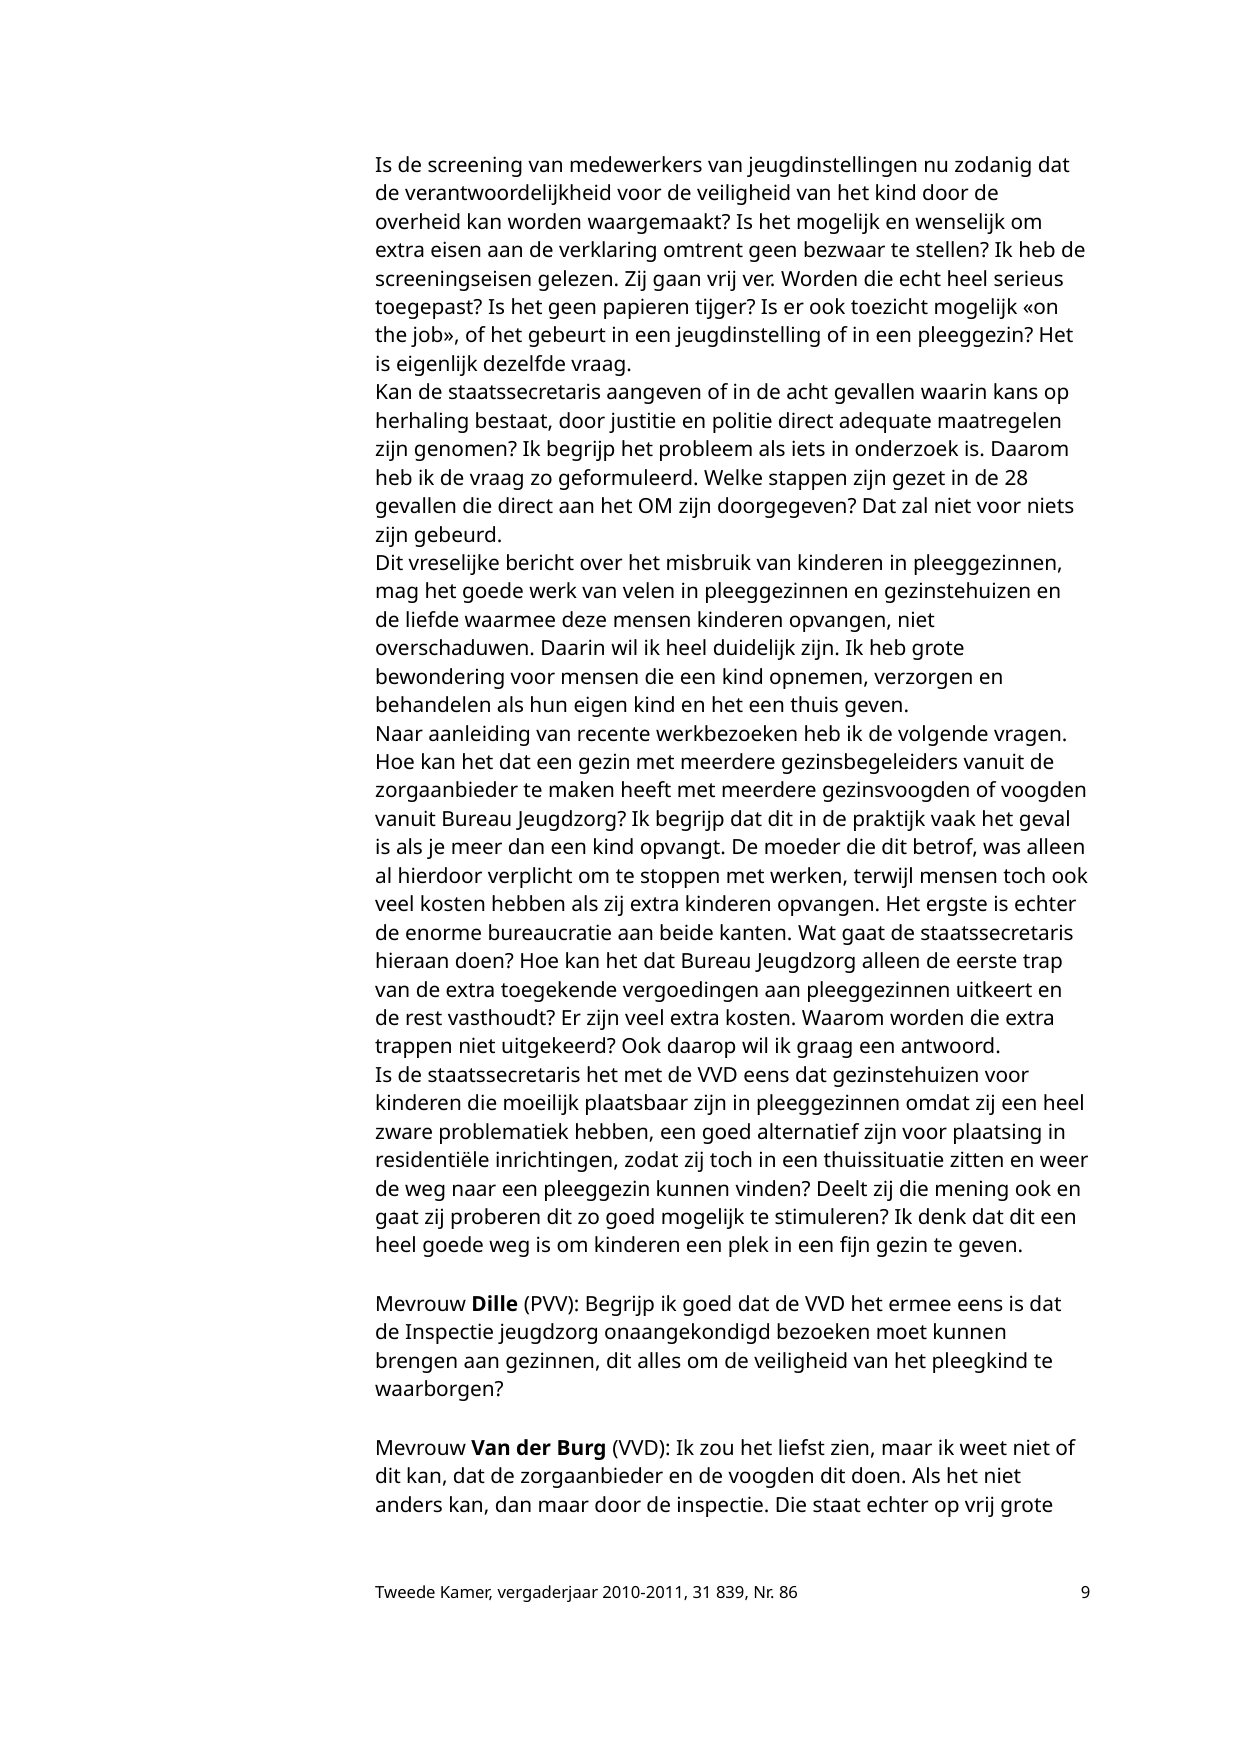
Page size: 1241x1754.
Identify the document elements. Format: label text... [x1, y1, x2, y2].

text Kan de staatssecretaris aangeven of in de acht gevallen waarin kans op herhaling bestaat, door justitie en politie direct adequate maatregelen zijn genomen? Ik begrijp het probleem als iets in onderzoek is. Daarom heb ik de vraag zo geformuleerd. Welke stappen zijn gezet in de 28 gevallen die direct aan het OM zijn doorgegeven? Dat zal niet voor niets zijn gebeurd. [375, 377, 1090, 548]
text Dit vreselijke bericht over het misbruik van kinderen in pleeggezinnen, mag het goede werk van velen in pleeggezinnen en gezinstehuizen en de liefde waarmee deze mensen kinderen opvangen, niet overschaduwen. Daarin wil ik heel duidelijk zijn. Ik heb grote bewondering voor mensen die een kind opnemen, verzorgen en behandelen als hun eigen kind en het een thuis geven. [375, 548, 1090, 719]
text Is de screening van medewerkers van jeugdinstellingen nu zodanig dat de verantwoordelijkheid voor de veiligheid van het kind door de overheid kan worden waargemaakt? Is het mogelijk en wenselijk om extra eisen aan de verklaring omtrent geen bezwaar te stellen? Ik heb de screeningseisen gelezen. Zij gaan vrij ver. Worden die echt heel serieus toegepast? Is het geen papieren tijger? Is er ook toezicht mogelijk «on the job», of het gebeurt in een jeugdinstelling of in een pleeggezin? Het is eigenlijk dezelfde vraag. [375, 150, 1090, 377]
text Mevrouw Van der Burg (VVD): Ik zou het liefst zien, maar ik weet niet of dit kan, dat de zorgaanbieder en de voogden dit doen. Als het niet anders kan, dan maar door de inspectie. Die staat echter op vrij grote [375, 1433, 1090, 1518]
text Mevrouw Dille (PVV): Begrijp ik goed dat de VVD het ermee eens is dat de Inspectie jeugdzorg onaangekondigd bezoeken moet kunnen brengen aan gezinnen, dit alles om de veiligheid van het pleegkind te waarborgen? [375, 1289, 1090, 1403]
text Naar aanleiding van recente werkbezoeken heb ik de volgende vragen. Hoe kan het dat een gezin met meerdere gezinsbegeleiders vanuit de zorgaanbieder te maken heeft met meerdere gezinsvoogden of voogden vanuit Bureau Jeugdzorg? Ik begrijp dat dit in de praktijk vaak het geval is als je meer dan een kind opvangt. De moeder die dit betrof, was alleen al hierdoor verplicht om te stoppen met werken, terwijl mensen toch ook veel kosten hebben als zij extra kinderen opvangen. Het ergste is echter de enorme bureaucratie aan beide kanten. Wat gaat de staatssecretaris hieraan doen? Hoe kan het dat Bureau Jeugdzorg alleen de eerste trap van de extra toegekende vergoedingen aan pleeggezinnen uitkeert en de rest vasthoudt? Er zijn veel extra kosten. Waarom worden die extra trappen niet uitgekeerd? Ook daarop wil ik graag een antwoord. [375, 719, 1090, 1060]
text Is de staatssecretaris het met de VVD eens dat gezinstehuizen voor kinderen die moeilijk plaatsbaar zijn in pleeggezinnen omdat zij een heel zware problematiek hebben, een goed alternatief zijn voor plaatsing in residentiële inrichtingen, zodat zij toch in een thuissituatie zitten en weer de weg naar een pleeggezin kunnen vinden? Deelt zij die mening ook en gaat zij proberen dit zo goed mogelijk te stimuleren? Ik denk dat dit een heel goede weg is om kinderen een plek in een fijn gezin te geven. [375, 1060, 1090, 1259]
